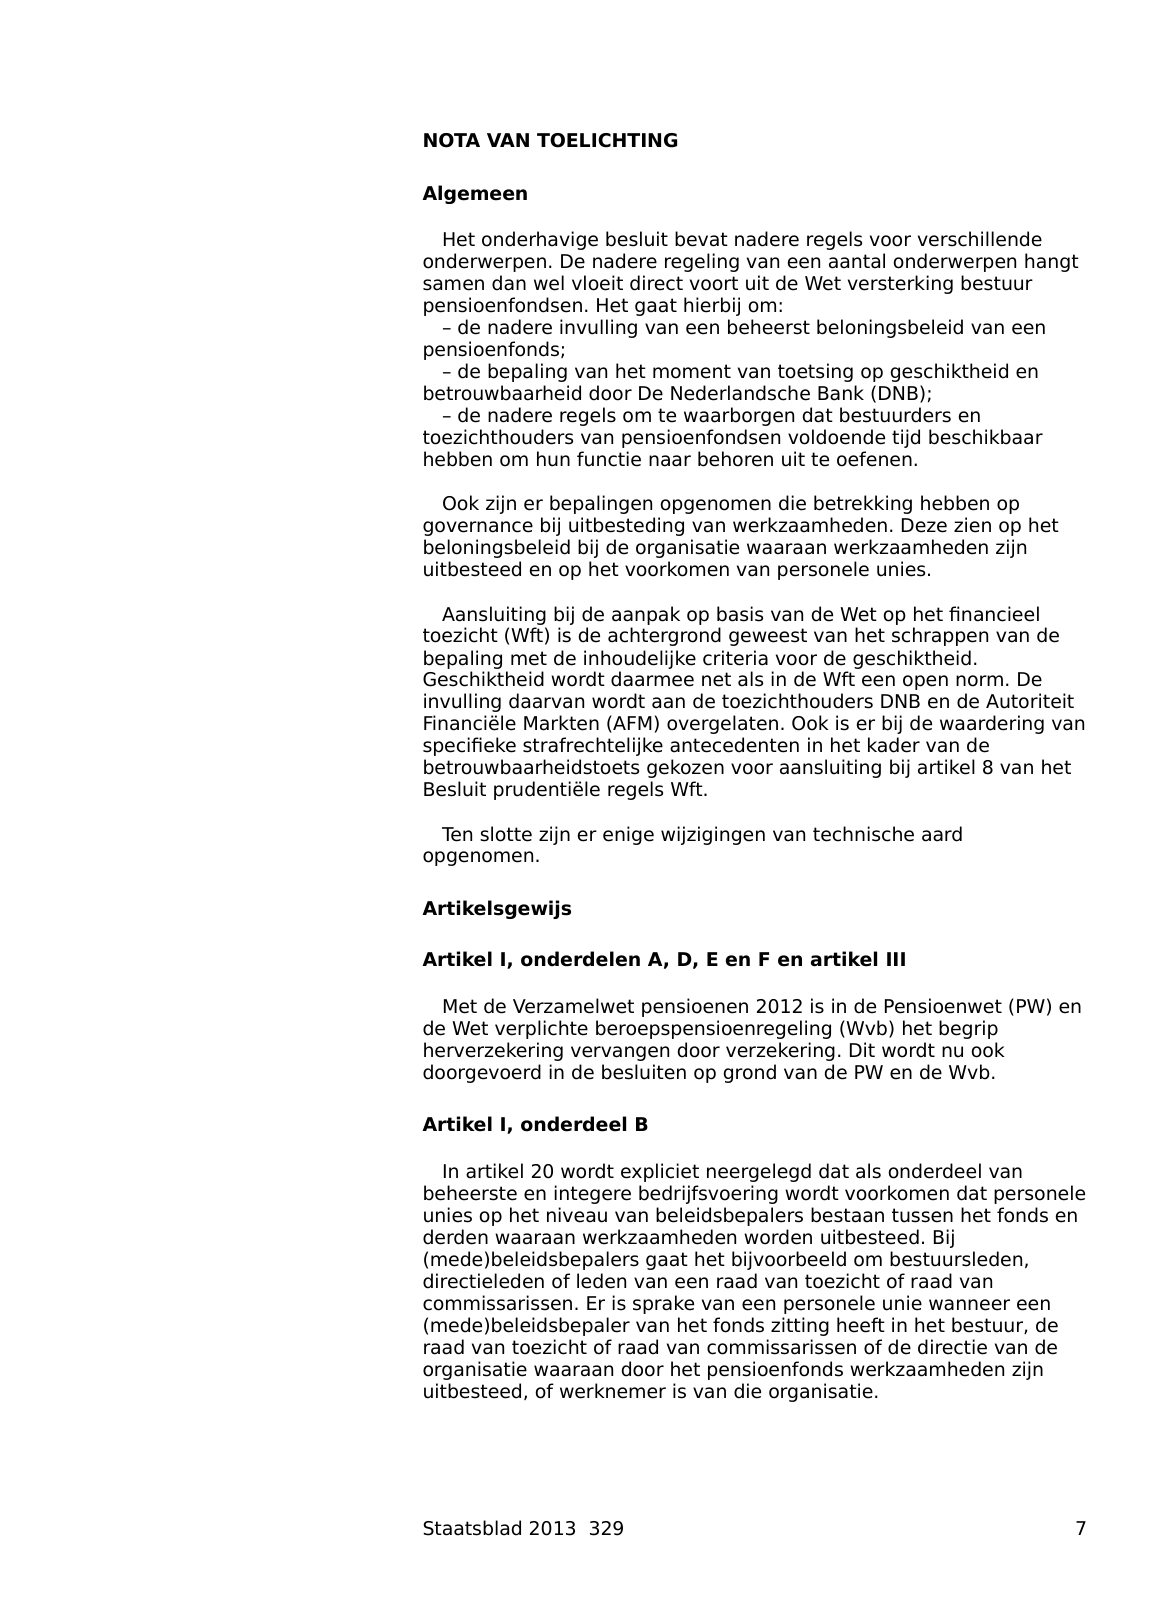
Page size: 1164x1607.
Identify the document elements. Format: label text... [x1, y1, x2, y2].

text Aansluiting bij de aanpak op basis van de Wet op het financieel toezicht (Wft) is de achtergrond geweest van het schrappen van de bepaling met de inhoudelijke criteria voor de geschiktheid. Geschiktheid wordt daarmee net als in de Wft een open norm. De invulling daarvan wordt aan de toezichthouders DNB en de Autoriteit Financiële Markten (AFM) overgelaten. Ook is er bij de waardering van specifieke strafrechtelijke antecedenten in het kader van de betrouwbaarheidstoets gekozen voor aansluiting bij artikel 8 van het Besluit prudentiële regels Wft. [422, 603, 1087, 801]
text Met de Verzamelwet pensioenen 2012 is in de Pensioenwet (PW) en de Wet verplichte beroepspensioenregeling (Wvb) het begrip herverzekering vervangen door verzekering. Dit wordt nu ook doorgevoerd in de besluiten op grond van de PW en de Wvb. [422, 996, 1087, 1084]
text – de bepaling van het moment van toetsing op geschiktheid en betrouwbaarheid door De Nederlandsche Bank (DNB); [422, 361, 1087, 405]
subtitle NOTA VAN TOELICHTING [422, 130, 1087, 152]
text – de nadere invulling van een beheerst beloningsbeleid van een pensioenfonds; [422, 317, 1087, 361]
text – de nadere regels om te waarborgen dat bestuurders en toezichthouders van pensioenfondsen voldoende tijd beschikbaar hebben om hun functie naar behoren uit te oefenen. [422, 405, 1087, 471]
subtitle Artikel I, onderdelen A, D, E en F en artikel III [422, 949, 1087, 971]
subtitle Artikelsgewijs [422, 897, 1087, 919]
text Ten slotte zijn er enige wijzigingen van technische aard opgenomen. [422, 823, 1087, 867]
text Het onderhavige besluit bevat nadere regels voor verschillende onderwerpen. De nadere regeling van een aantal onderwerpen hangt samen dan wel vloeit direct voort uit de Wet versterking bestuur pensioenfondsen. Het gaat hierbij om: [422, 229, 1087, 317]
text Ook zijn er bepalingen opgenomen die betrekking hebben op governance bij uitbesteding van werkzaamheden. Deze zien op het beloningsbeleid bij de organisatie waaraan werkzaamheden zijn uitbesteed en op het voorkomen van personele unies. [422, 493, 1087, 581]
subtitle Artikel I, onderdeel B [422, 1114, 1087, 1136]
text In artikel 20 wordt expliciet neergelegd dat als onderdeel van beheerste en integere bedrijfsvoering wordt voorkomen dat personele unies op het niveau van beleidsbepalers bestaan tussen het fonds en derden waaraan werkzaamheden worden uitbesteed. Bij (mede)beleidsbepalers gaat het bijvoorbeeld om bestuursleden, directieleden of leden van een raad van toezicht of raad van commissarissen. Er is sprake van een personele unie wanneer een (mede)beleidsbepaler van het fonds zitting heeft in het bestuur, de raad van toezicht of raad van commissarissen of de directie van de organisatie waaraan door het pensioenfonds werkzaamheden zijn uitbesteed, of werknemer is van die organisatie. [422, 1161, 1087, 1403]
subtitle Algemeen [422, 182, 1087, 204]
